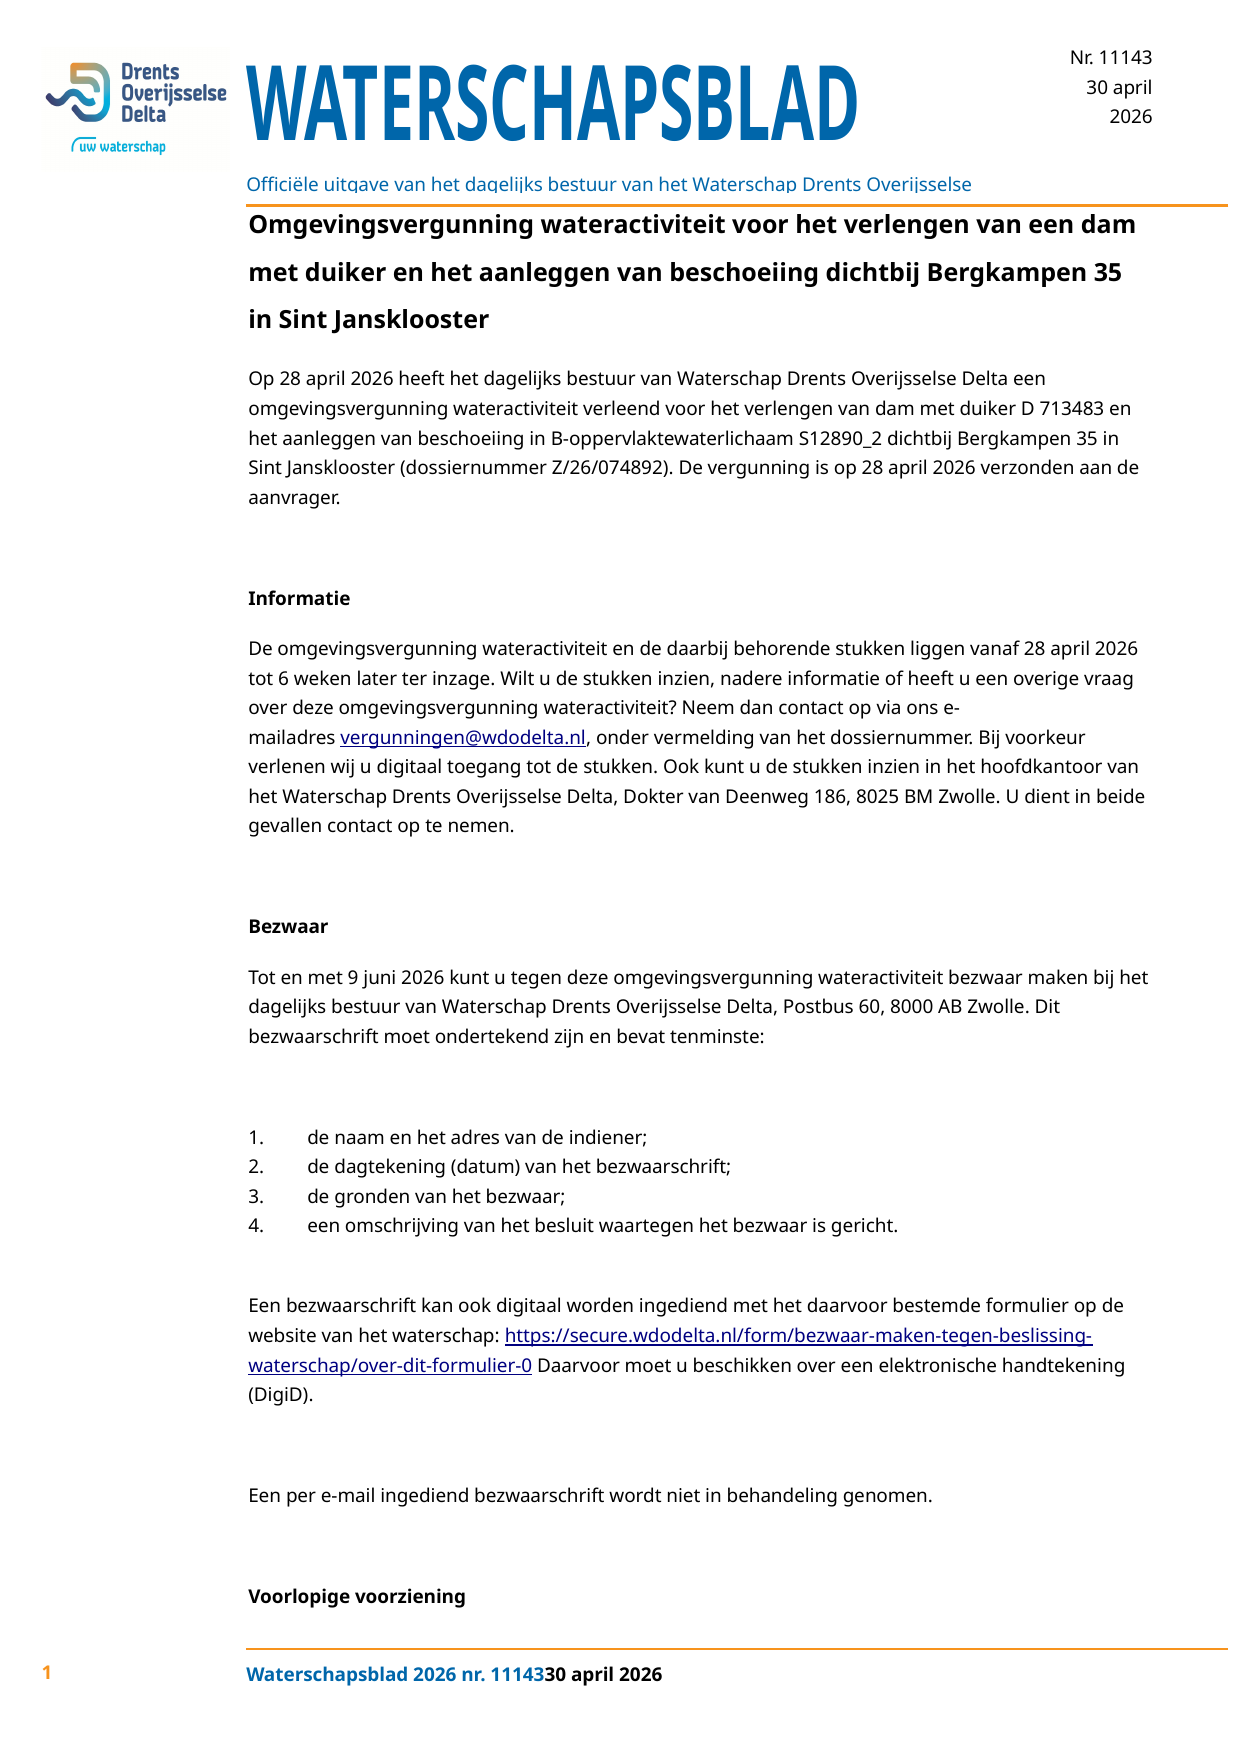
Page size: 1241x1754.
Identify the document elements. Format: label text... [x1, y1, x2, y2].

text Voorlopige voorziening [248, 1583, 1152, 1609]
text De omgevingsvergunning wateractiviteit en de daarbij behorende stukken liggen vanaf 28 april 2026 tot 6 weken later ter inzage. Wilt u de stukken inzien, nadere informatie of heeft u een overige vraag over deze omgevingsvergunning wateractiviteit? Neem dan contact op via ons e-mailadres vergunningen@wdodelta.nl, onder vermelding van het dossiernummer. Bij voorkeur verlenen wij u digitaal toegang tot de stukken. Ook kunt u de stukken inzien in het hoofdkantoor van het Waterschap Drents Overijsselse Delta, Dokter van Deenweg 186, 8025 BM Zwolle. U dient in beide gevallen contact op te nemen. [248, 635, 1152, 838]
text Omgevingsvergunning wateractiviteit voor het verlengen van een dam met duiker en het aanleggen van beschoeiing dichtbij Bergkampen 35 in Sint Jansklooster [248, 207, 1152, 336]
text Tot en met 9 juni 2026 kunt u tegen deze omgevingsvergunning wateractiviteit bezwaar maken bij het dagelijks bestuur van Waterschap Drents Overijsselse Delta, Postbus 60, 8000 AB Zwolle. Dit bezwaarschrift moet ondertekend zijn en bevat tenminste: [248, 964, 1152, 1049]
text Bezwaar [248, 913, 1152, 939]
text Op 28 april 2026 heeft het dagelijks bestuur van Waterschap Drents Overijsselse Delta een omgevingsvergunning wateractiviteit verleend voor het verlengen van dam met duiker D 713483 en het aanleggen van beschoeiing in B-oppervlaktewaterlichaam S12890_2 dichtbij Bergkampen 35 in Sint Jansklooster (dossiernummer Z/26/074892). De vergunning is op 28 april 2026 verzonden aan de aanvrager. [248, 366, 1152, 509]
text Informatie [248, 585, 1152, 610]
list de dagtekening (datum) van het bezwaarschrift; [248, 1153, 1152, 1179]
list de naam en het adres van de indiener; [248, 1124, 1152, 1149]
text Een per e-mail ingediend bezwaarschrift wordt niet in behandeling genomen. [248, 1482, 1152, 1508]
text Een bezwaarschrift kan ook digitaal worden ingediend met het daarvoor bestemde formulier op de website van het waterschap: https://secure.wdodelta.nl/form/bezwaar-maken-tegen-beslissing-waterschap/over-dit-formulier-0 Daarvoor moet u beschikken over een elektronische handtekening (DigiD). [248, 1293, 1152, 1407]
list een omschrijving van het besluit waartegen het bezwaar is gericht. [248, 1213, 1152, 1238]
list de gronden van het bezwaar; [248, 1183, 1152, 1209]
picture [41, 47, 231, 172]
